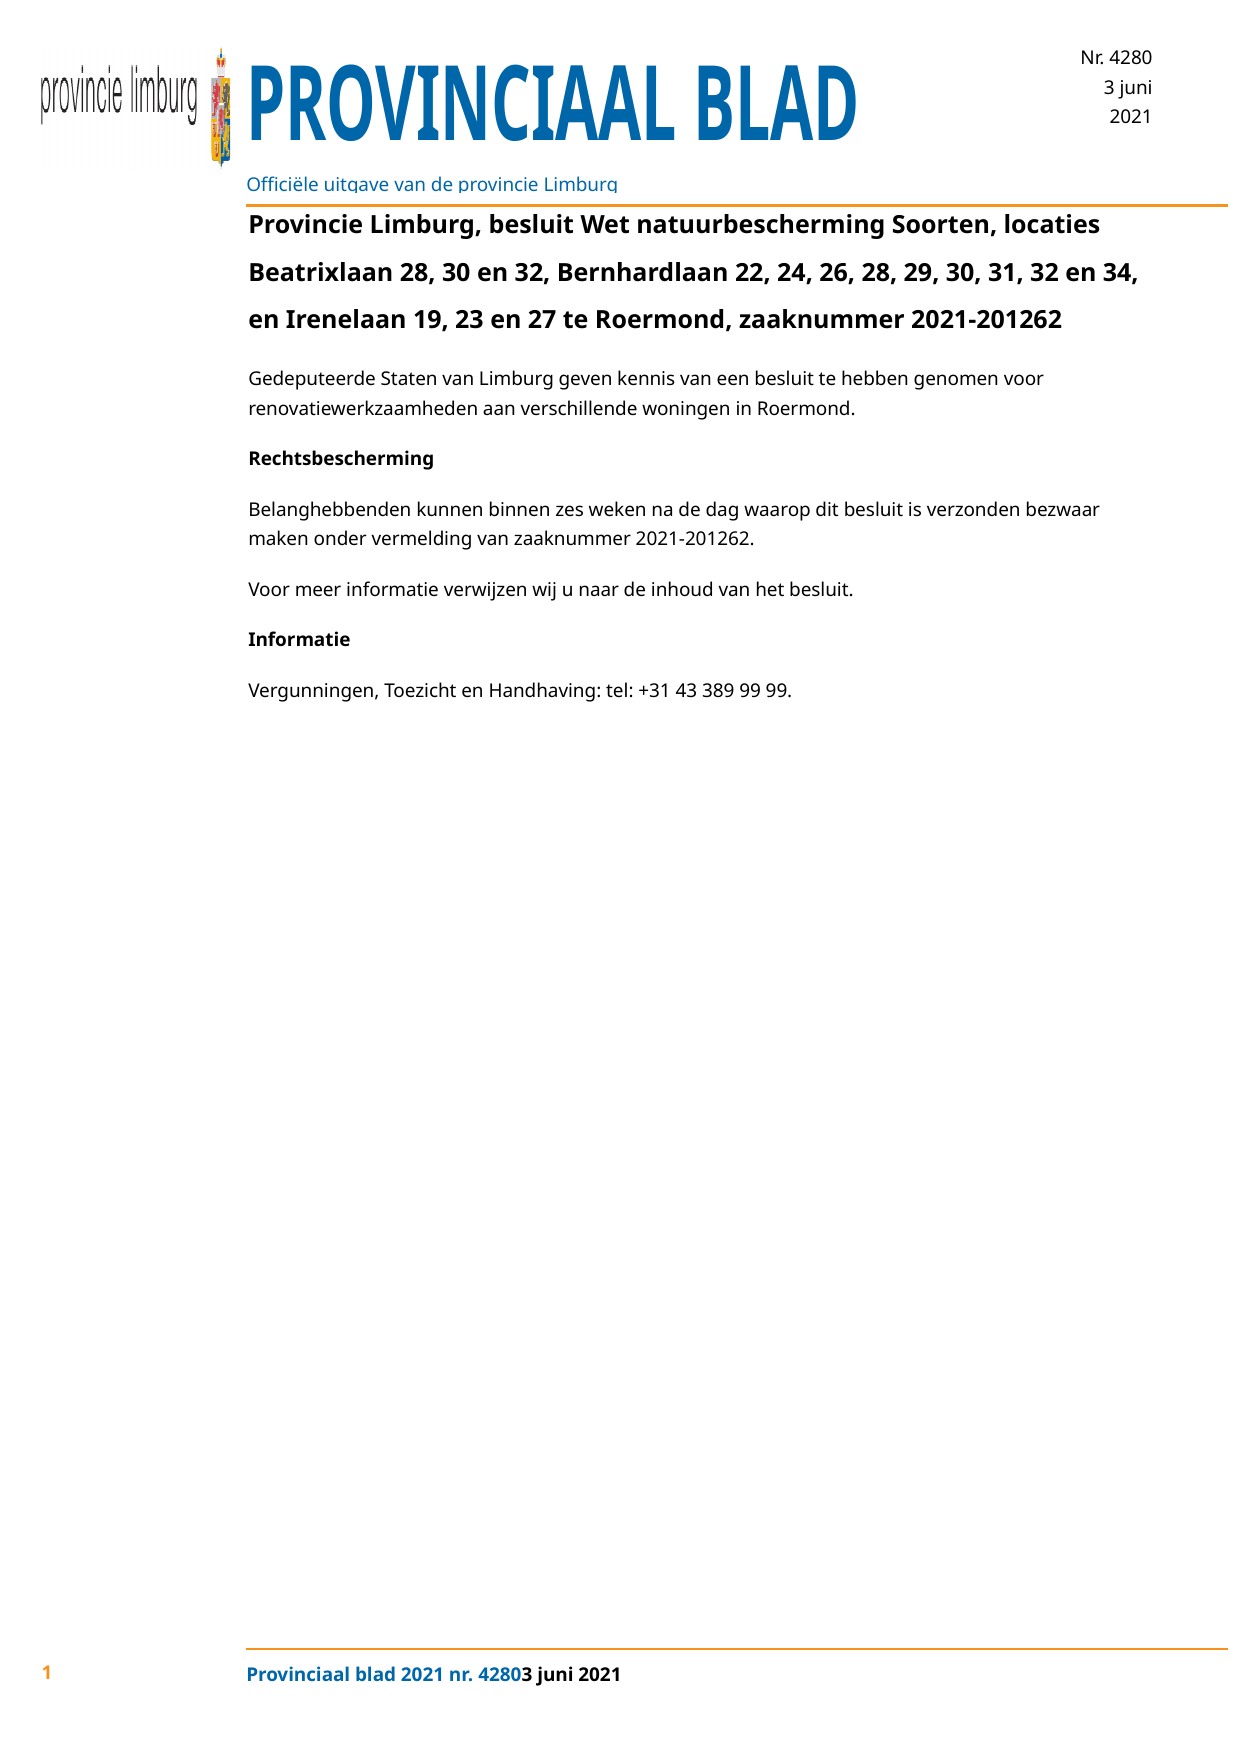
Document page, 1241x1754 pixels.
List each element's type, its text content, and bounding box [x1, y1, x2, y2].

text Belanghebbenden kunnen binnen zes weken na de dag waarop dit besluit is verzonden bezwaar maken onder vermelding van zaaknummer 2021-201262. [248, 496, 1152, 551]
text Vergunningen, Toezicht en Handhaving: tel: +31 43 389 99 99. [248, 677, 1152, 702]
text Gedeputeerde Staten van Limburg geven kennis van een besluit te hebben genomen voor renovatiewerkzaamheden aan verschillende woningen in Roermond. [248, 366, 1152, 421]
text Rechtsbescherming [248, 446, 1152, 471]
text Informatie [248, 626, 1152, 652]
picture [41, 47, 231, 172]
text Voor meer informatie verwijzen wij u naar de inhoud van het besluit. [248, 576, 1152, 602]
text Provincie Limburg, besluit Wet natuurbescherming Soorten, locaties Beatrixlaan 28, 30 en 32, Bernhardlaan 22, 24, 26, 28, 29, 30, 31, 32 en 34, en Irenelaan 19, 23 en 27 te Roermond, zaaknummer 2021-201262 [248, 207, 1152, 336]
